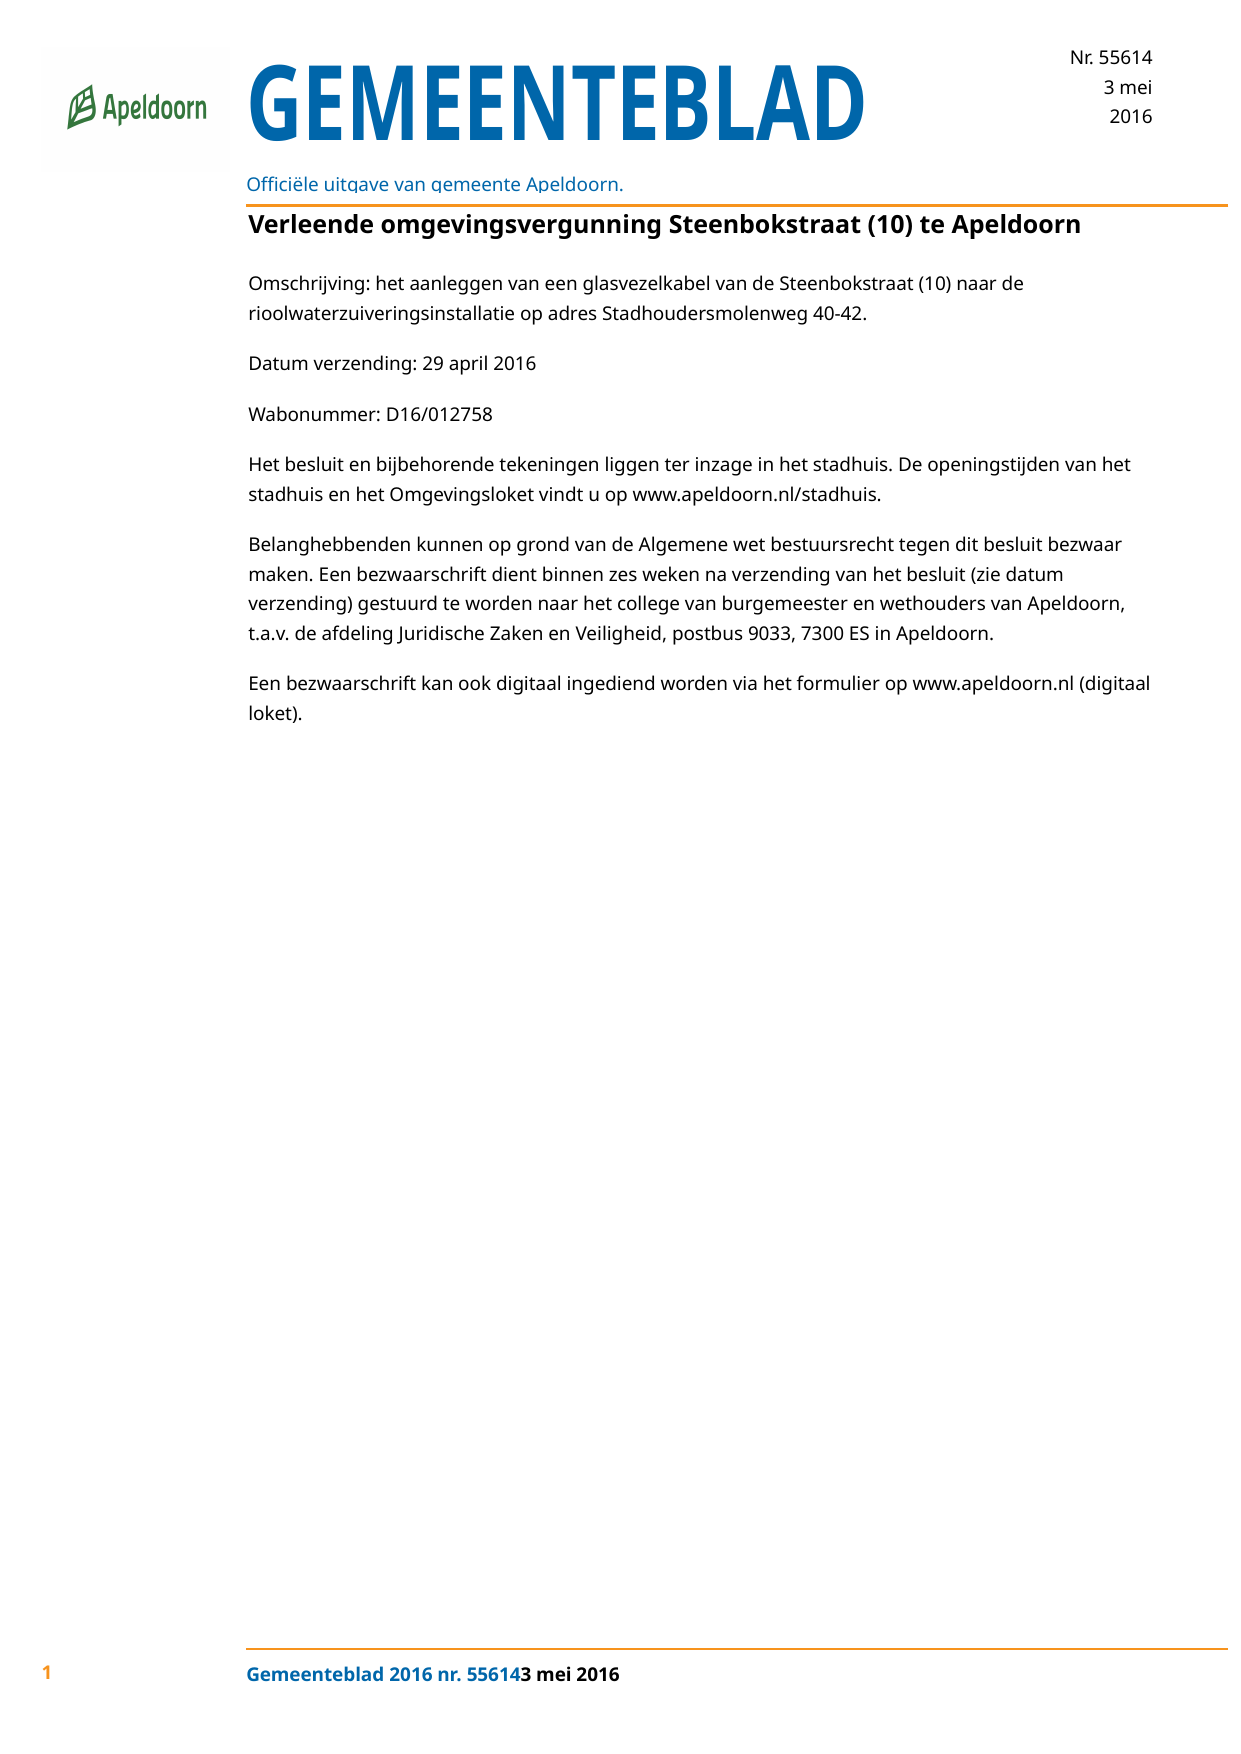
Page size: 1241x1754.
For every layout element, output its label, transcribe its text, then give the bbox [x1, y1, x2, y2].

text Verleende omgevingsvergunning Steenbokstraat (10) te Apeldoorn [248, 207, 1152, 241]
text Datum verzending: 29 april 2016 [248, 350, 1152, 376]
text Belanghebbenden kunnen op grond van de Algemene wet bestuursrecht tegen dit besluit bezwaar maken. Een bezwaarschrift dient binnen zes weken na verzending van het besluit (zie datum verzending) gestuurd te worden naar het college van burgemeester en wethouders van Apeldoorn, t.a.v. de afdeling Juridische Zaken en Veiligheid, postbus 9033, 7300 ES in Apeldoorn. [248, 531, 1152, 646]
text Een bezwaarschrift kan ook digitaal ingediend worden via het formulier op www.apeldoorn.nl (digitaal loket). [248, 670, 1152, 726]
picture [41, 47, 231, 172]
text Het besluit en bijbehorende tekeningen liggen ter inzage in het stadhuis. De openingstijden van het stadhuis en het Omgevingsloket vindt u op www.apeldoorn.nl/stadhuis. [248, 451, 1152, 506]
text Wabonummer: D16/012758 [248, 401, 1152, 426]
text Omschrijving: het aanleggen van een glasvezelkabel van de Steenbokstraat (10) naar de rioolwaterzuiveringsinstallatie op adres Stadhoudersmolenweg 40-42. [248, 270, 1152, 326]
